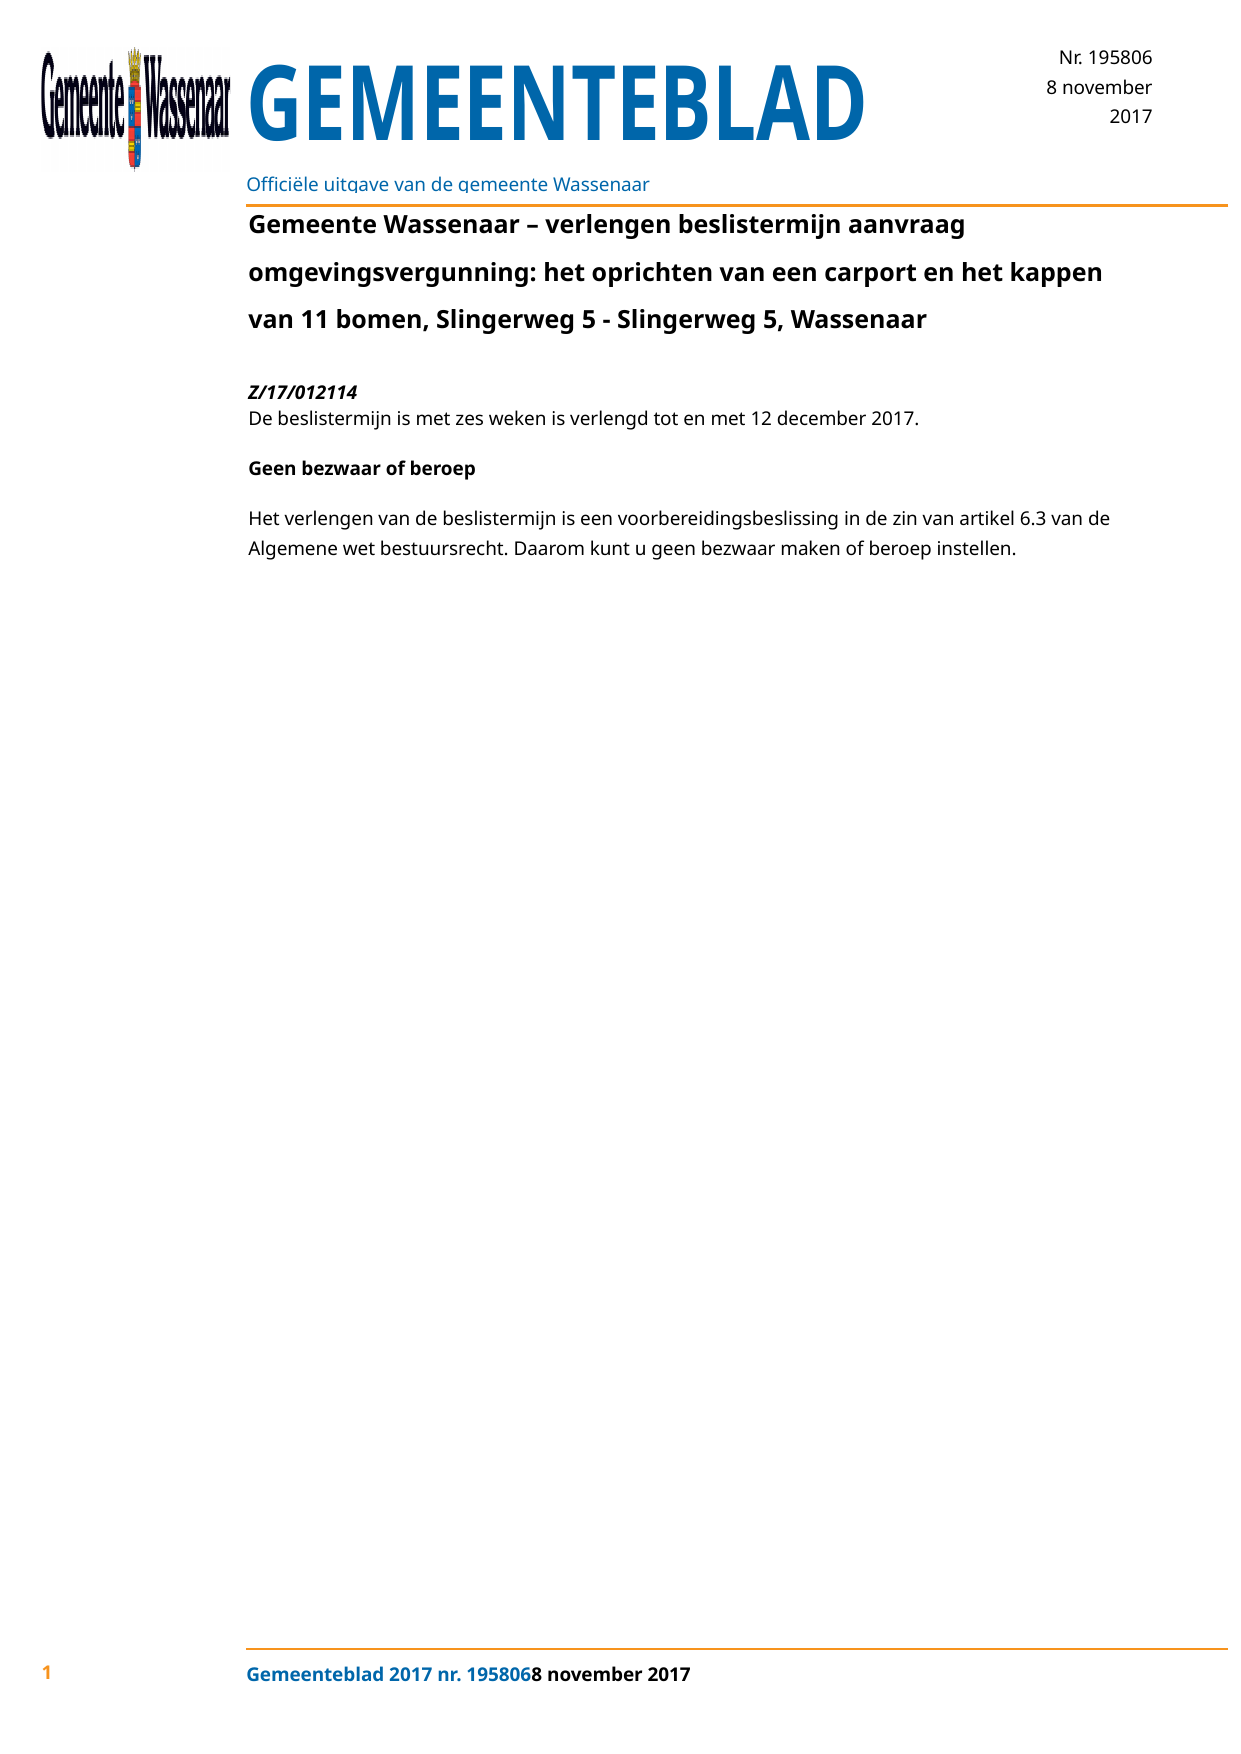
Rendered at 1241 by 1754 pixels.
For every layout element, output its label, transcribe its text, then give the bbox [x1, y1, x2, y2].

text Geen bezwaar of beroep [248, 455, 1152, 481]
picture [41, 47, 231, 172]
text Het verlengen van de beslistermijn is een voorbereidingsbeslissing in de zin van artikel 6.3 van de Algemene wet bestuursrecht. Daarom kunt u geen bezwaar maken of beroep instellen. [248, 506, 1152, 561]
text Gemeente Wassenaar – verlengen beslistermijn aanvraag omgevingsvergunning: het oprichten van een carport en het kappen van 11 bomen, Slingerweg 5 - Slingerweg 5, Wassenaar [248, 207, 1152, 336]
text De beslistermijn is met zes weken is verlengd tot en met 12 december 2017. [248, 405, 1152, 431]
text Z/17/012114 [248, 379, 1152, 405]
